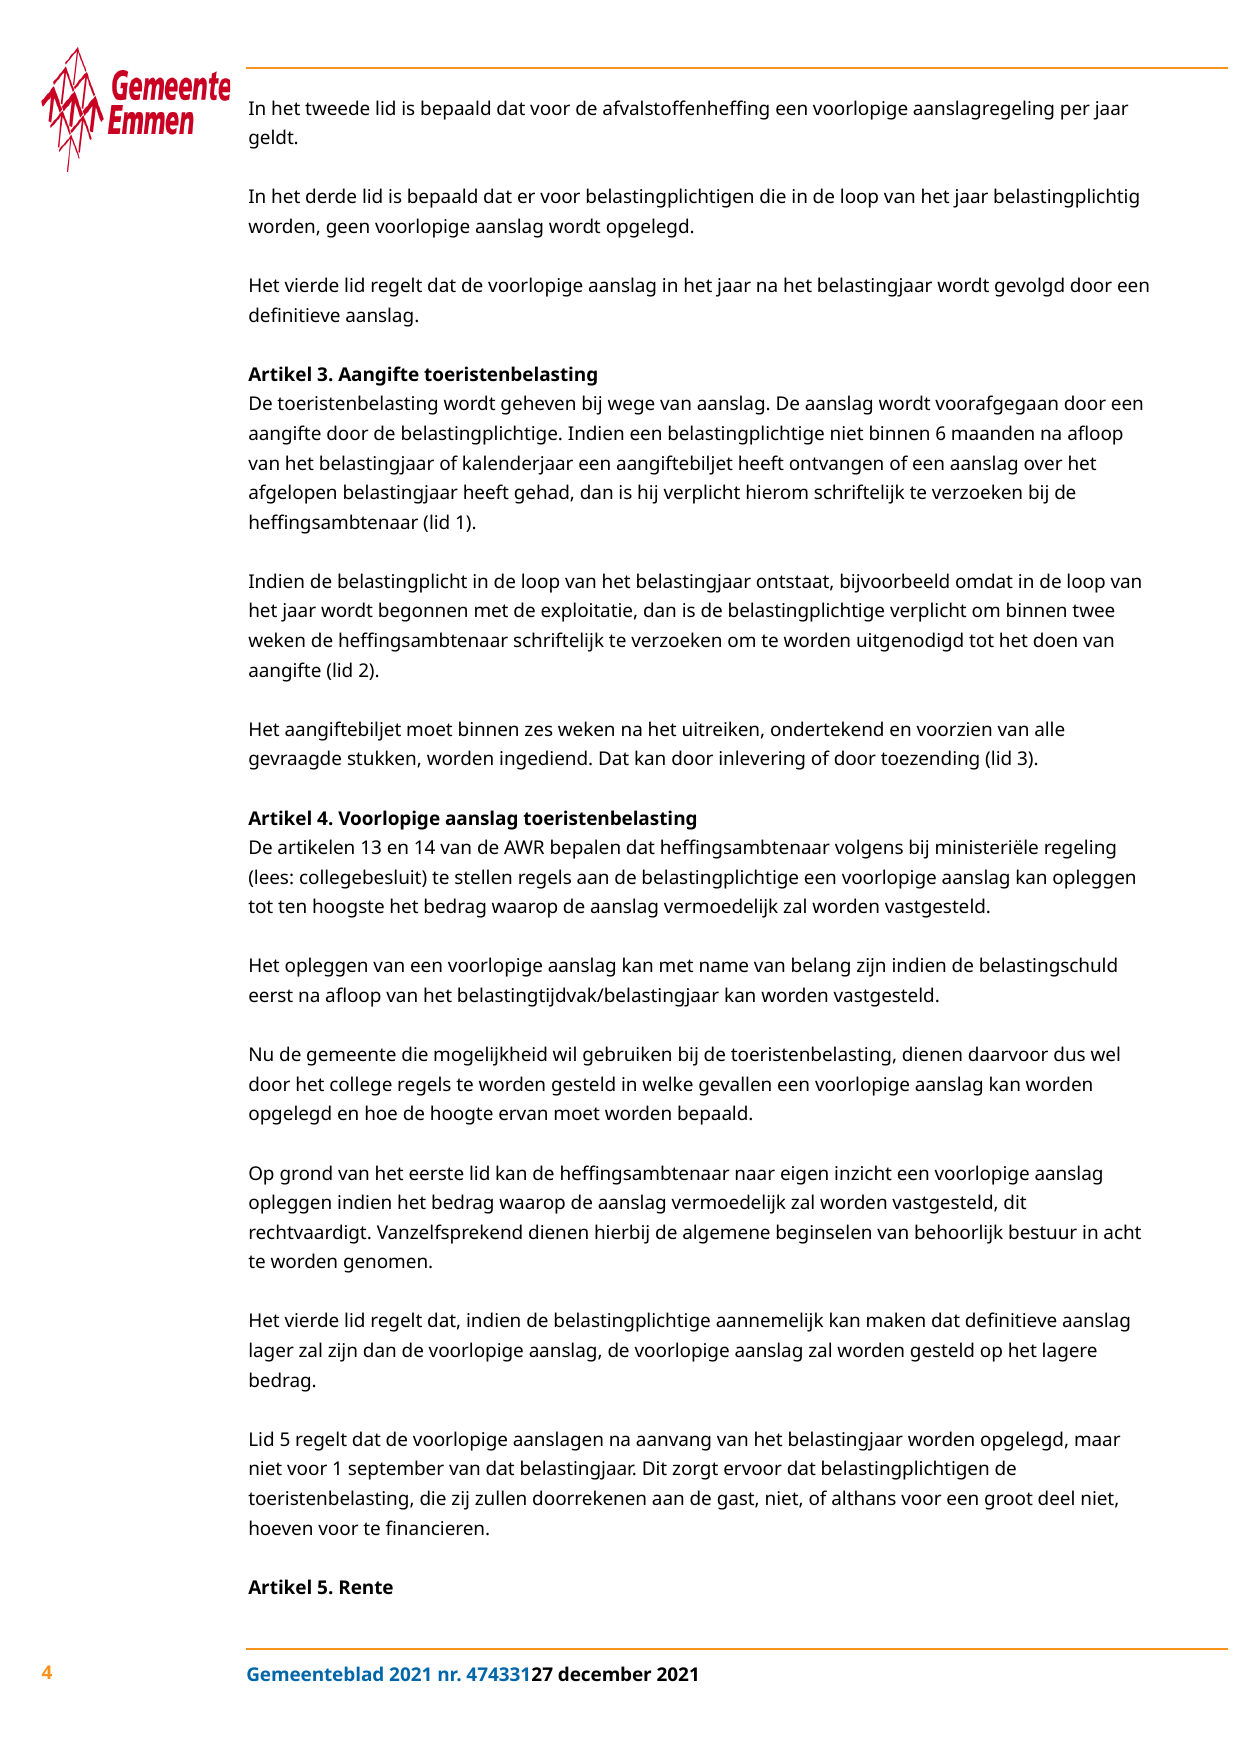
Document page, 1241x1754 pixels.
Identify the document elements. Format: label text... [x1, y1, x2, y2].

text Op grond van het eerste lid kan de heffingsambtenaar naar eigen inzicht een voorlopige aanslag opleggen indien het bedrag waarop de aanslag vermoedelijk zal worden vastgesteld, dit rechtvaardigt. Vanzelfsprekend dienen hierbij de algemene beginselen van behoorlijk bestuur in acht te worden genomen. [248, 1160, 1152, 1274]
text Het opleggen van een voorlopige aanslag kan met name van belang zijn indien de belastingschuld eerst na afloop van het belastingtijdvak/belastingjaar kan worden vastgesteld. [248, 953, 1152, 1008]
text Artikel 3. Aangifte toeristenbelasting [248, 361, 1152, 387]
picture [41, 47, 231, 172]
text Indien de belastingplicht in de loop van het belastingjaar ontstaat, bijvoorbeeld omdat in de loop van het jaar wordt begonnen met de exploitatie, dan is de belastingplichtige verplicht om binnen twee weken de heffingsambtenaar schriftelijk te verzoeken om te worden uitgenodigd tot het doen van aangifte (lid 2). [248, 568, 1152, 683]
text De artikelen 13 en 14 van de AWR bepalen dat heffingsambtenaar volgens bij ministeriële regeling (lees: collegebesluit) te stellen regels aan de belastingplichtige een voorlopige aanslag kan opleggen tot ten hoogste het bedrag waarop de aanslag vermoedelijk zal worden vastgesteld. [248, 834, 1152, 919]
text De toeristenbelasting wordt geheven bij wege van aanslag. De aanslag wordt voorafgegaan door een aangifte door de belastingplichtige. Indien een belastingplichtige niet binnen 6 maanden na afloop van het belastingjaar of kalenderjaar een aangiftebiljet heeft ontvangen of een aanslag over het afgelopen belastingjaar heeft gehad, dan is hij verplicht hierom schriftelijk te verzoeken bij de heffingsambtenaar (lid 1). [248, 391, 1152, 535]
text Artikel 4. Voorlopige aanslag toeristenbelasting [248, 805, 1152, 831]
text Het vierde lid regelt dat, indien de belastingplichtige aannemelijk kan maken dat definitieve aanslag lager zal zijn dan de voorlopige aanslag, de voorlopige aanslag zal worden gesteld op het lagere bedrag. [248, 1308, 1152, 1393]
text In het derde lid is bepaald dat er voor belastingplichtigen die in de loop van het jaar belastingplichtig worden, geen voorlopige aanslag wordt opgelegd. [248, 183, 1152, 239]
text In het tweede lid is bepaald dat voor de afvalstoffenheffing een voorlopige aanslagregeling per jaar geldt. [248, 95, 1152, 150]
text Het aangiftebiljet moet binnen zes weken na het uitreiken, ondertekend en voorzien van alle gevraagde stukken, worden ingediend. Dat kan door inlevering of door toezending (lid 3). [248, 716, 1152, 771]
text Lid 5 regelt dat de voorlopige aanslagen na aanvang van het belastingjaar worden opgelegd, maar niet voor 1 september van dat belastingjaar. Dit zorgt ervoor dat belastingplichtigen de toeristenbelasting, die zij zullen doorrekenen aan de gast, niet, of althans voor een groot deel niet, hoeven voor te financieren. [248, 1426, 1152, 1541]
text Nu de gemeente die mogelijkheid wil gebruiken bij de toeristenbelasting, dienen daarvoor dus wel door het college regels te worden gesteld in welke gevallen een voorlopige aanslag kan worden opgelegd en hoe de hoogte ervan moet worden bepaald. [248, 1041, 1152, 1126]
text Het vierde lid regelt dat de voorlopige aanslag in het jaar na het belastingjaar wordt gevolgd door een definitieve aanslag. [248, 272, 1152, 328]
text Artikel 5. Rente [248, 1574, 1152, 1600]
